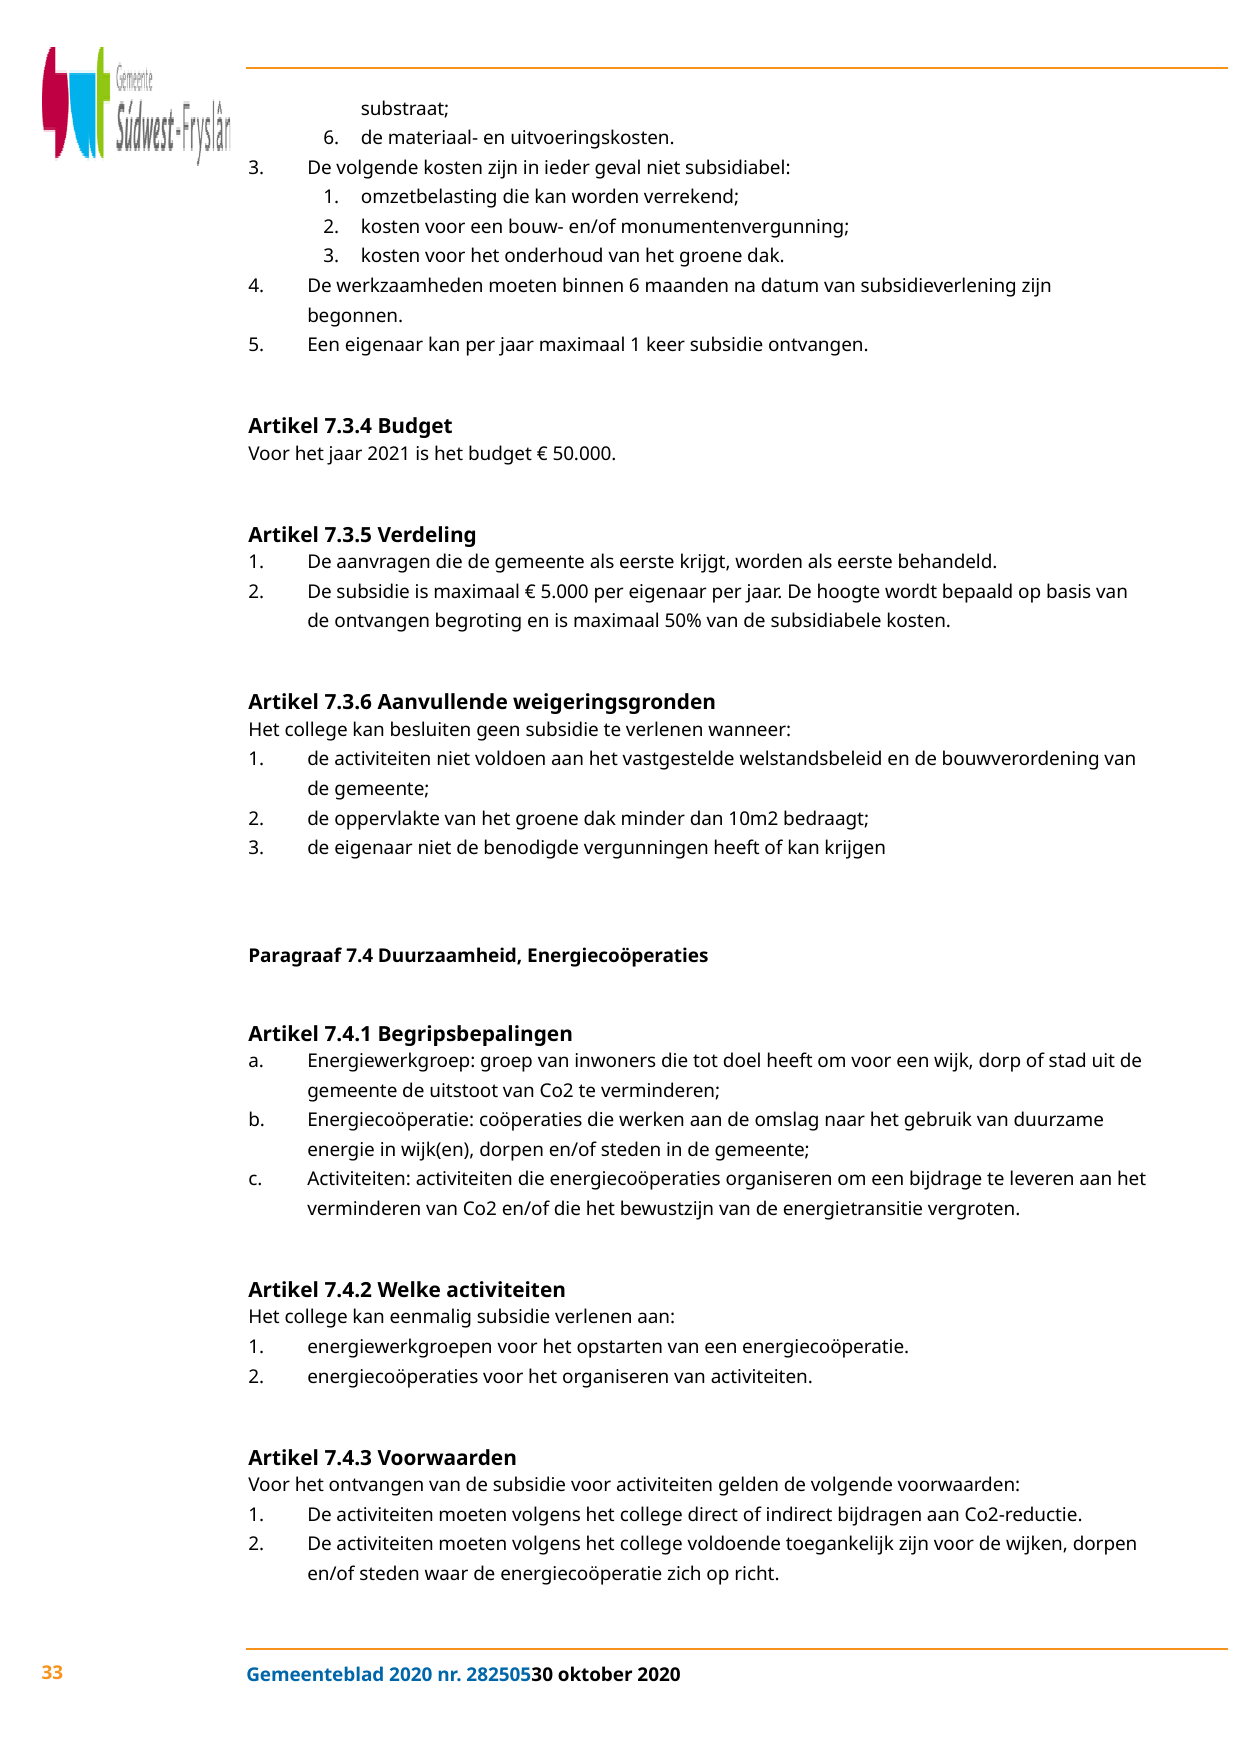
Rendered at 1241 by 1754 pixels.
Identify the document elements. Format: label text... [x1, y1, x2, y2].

text Voor het ontvangen van de subsidie voor activiteiten gelden de volgende voorwaarden: [248, 1471, 1152, 1497]
text Artikel 7.3.5 Verdeling [248, 520, 1152, 548]
list kosten voor het onderhoud van het groene dak. [323, 243, 1152, 268]
text Het college kan eenmalig subsidie verlenen aan: [248, 1304, 1152, 1329]
list de materiaal- en uitvoeringskosten. [323, 124, 1152, 150]
list de oppervlakte van het groene dak minder dan 10m2 bedraagt; [248, 805, 1152, 830]
list energiewerkgroepen voor het opstarten van een energiecoöperatie. [248, 1333, 1152, 1359]
list Een eigenaar kan per jaar maximaal 1 keer subsidie ontvangen. [248, 331, 1152, 357]
list kosten voor een bouw- en/of monumentenvergunning; [323, 213, 1152, 239]
list omzetbelasting die kan worden verrekend; [323, 183, 1152, 209]
list De activiteiten moeten volgens het college voldoende toegankelijk zijn voor de wijken, dorpen en/of steden waar de energiecoöperatie zich op richt. [248, 1530, 1152, 1586]
text Het college kan besluiten geen subsidie te verlenen wanneer: [248, 716, 1152, 742]
list de activiteiten niet voldoen aan het vastgestelde welstandsbeleid en de bouwverordening van de gemeente; [248, 746, 1152, 801]
list Energiewerkgroep: groep van inwoners die tot doel heeft om voor een wijk, dorp of stad uit de gemeente de uitstoot van Co2 te verminderen; [248, 1047, 1152, 1103]
text Paragraaf 7.4 Duurzaamheid, Energiecoöperaties [248, 943, 1152, 968]
text Artikel 7.4.3 Voorwaarden [248, 1443, 1152, 1471]
list Activiteiten: activiteiten die energiecoöperaties organiseren om een bijdrage te leveren aan het verminderen van Co2 en/of die het bewustzijn van de energietransitie vergroten. [248, 1166, 1152, 1221]
list Energiecoöperatie: coöperaties die werken aan de omslag naar het gebruik van duurzame energie in wijk(en), dorpen en/of steden in de gemeente; [248, 1106, 1152, 1162]
text Artikel 7.4.2 Welke activiteiten [248, 1275, 1152, 1304]
list De activiteiten moeten volgens het college direct of indirect bijdragen aan Co2-reductie. [248, 1501, 1152, 1527]
list energiecoöperaties voor het organiseren van activiteiten. [248, 1363, 1152, 1388]
list De werkzaamheden moeten binnen 6 maanden na datum van subsidieverlening zijn begonnen. [248, 272, 1152, 328]
list de eigenaar niet de benodigde vergunningen heeft of kan krijgen [248, 834, 1152, 860]
text Artikel 7.3.4 Budget [248, 411, 1152, 440]
list substraat; [323, 95, 1152, 121]
text Voor het jaar 2021 is het budget € 50.000. [248, 440, 1152, 466]
picture [41, 47, 231, 172]
list De volgende kosten zijn in ieder geval niet subsidiabel: [248, 154, 1152, 180]
list De subsidie is maximaal € 5.000 per eigenaar per jaar. De hoogte wordt bepaald op basis van de ontvangen begroting en is maximaal 50% van de subsidiabele kosten. [248, 578, 1152, 633]
list De aanvragen die de gemeente als eerste krijgt, worden als eerste behandeld. [248, 548, 1152, 574]
text Artikel 7.4.1 Begripsbepalingen [248, 1019, 1152, 1047]
text Artikel 7.3.6 Aanvullende weigeringsgronden [248, 687, 1152, 716]
